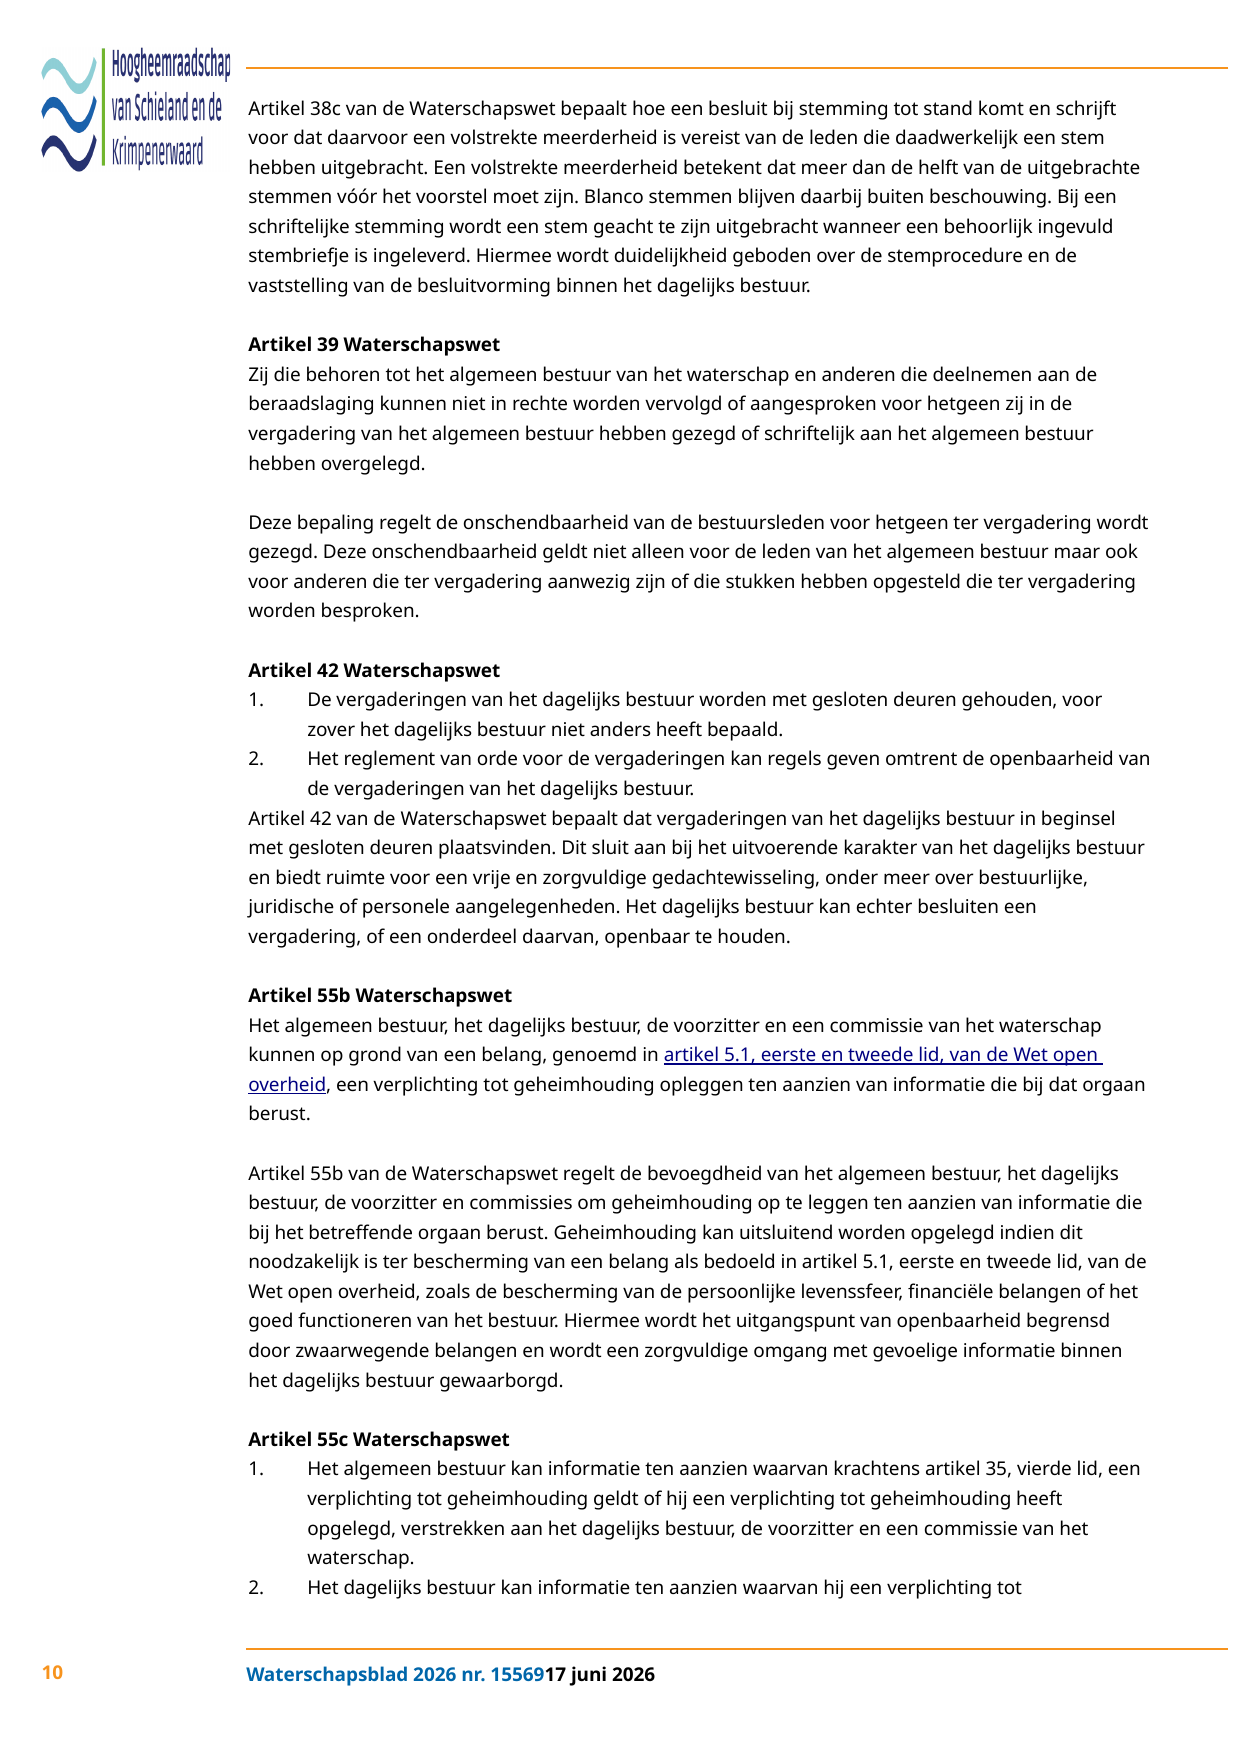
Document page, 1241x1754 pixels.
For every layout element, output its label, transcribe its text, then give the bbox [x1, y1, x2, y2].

picture [41, 47, 231, 172]
list Het algemeen bestuur kan informatie ten aanzien waarvan krachtens artikel 35, vierde lid, een verplichting tot geheimhouding geldt of hij een verplichting tot geheimhouding heeft opgelegd, verstrekken aan het dagelijks bestuur, de voorzitter en een commissie van het waterschap. [248, 1456, 1152, 1570]
text Artikel 55c Waterschapswet [248, 1426, 1152, 1452]
list Het reglement van orde voor de vergaderingen kan regels geven omtrent de openbaarheid van de vergaderingen van het dagelijks bestuur. [248, 746, 1152, 801]
text Artikel 39 Waterschapswet [248, 331, 1152, 357]
text Deze bepaling regelt de onschendbaarheid van de bestuursleden voor hetgeen ter vergadering wordt gezegd. Deze onschendbaarheid geldt niet alleen voor de leden van het algemeen bestuur maar ook voor anderen die ter vergadering aanwezig zijn of die stukken hebben opgesteld die ter vergadering worden besproken. [248, 509, 1152, 623]
text Het algemeen bestuur, het dagelijks bestuur, de voorzitter en een commissie van het waterschap kunnen op grond van een belang, genoemd in artikel 5.1, eerste en tweede lid, van de Wet open overheid, een verplichting tot geheimhouding opleggen ten aanzien van informatie die bij dat orgaan berust. [248, 1012, 1152, 1126]
text Artikel 55b van de Waterschapswet regelt de bevoegdheid van het algemeen bestuur, het dagelijks bestuur, de voorzitter en commissies om geheimhouding op te leggen ten aanzien van informatie die bij het betreffende orgaan berust. Geheimhouding kan uitsluitend worden opgelegd indien dit noodzakelijk is ter bescherming van een belang als bedoeld in artikel 5.1, eerste en tweede lid, van de Wet open overheid, zoals de bescherming van de persoonlijke levenssfeer, financiële belangen of het goed functioneren van het bestuur. Hiermee wordt het uitgangspunt van openbaarheid begrensd door zwaarwegende belangen en wordt een zorgvuldige omgang met gevoelige informatie binnen het dagelijks bestuur gewaarborgd. [248, 1160, 1152, 1393]
list De vergaderingen van het dagelijks bestuur worden met gesloten deuren gehouden, voor zover het dagelijks bestuur niet anders heeft bepaald. [248, 686, 1152, 742]
text Artikel 42 van de Waterschapswet bepaalt dat vergaderingen van het dagelijks bestuur in beginsel met gesloten deuren plaatsvinden. Dit sluit aan bij het uitvoerende karakter van het dagelijks bestuur en biedt ruimte voor een vrije en zorgvuldige gedachtewisseling, onder meer over bestuurlijke, juridische of personele aangelegenheden. Het dagelijks bestuur kan echter besluiten een vergadering, of een onderdeel daarvan, openbaar te houden. [248, 805, 1152, 949]
text Artikel 38c van de Waterschapswet bepaalt hoe een besluit bij stemming tot stand komt en schrijft voor dat daarvoor een volstrekte meerderheid is vereist van de leden die daadwerkelijk een stem hebben uitgebracht. Een volstrekte meerderheid betekent dat meer dan de helft van de uitgebrachte stemmen vóór het voorstel moet zijn. Blanco stemmen blijven daarbij buiten beschouwing. Bij een schriftelijke stemming wordt een stem geacht te zijn uitgebracht wanneer een behoorlijk ingevuld stembriefje is ingeleverd. Hiermee wordt duidelijkheid geboden over de stemprocedure en de vaststelling van de besluitvorming binnen het dagelijks bestuur. [248, 95, 1152, 298]
text Artikel 55b Waterschapswet [248, 982, 1152, 1008]
list Het dagelijks bestuur kan informatie ten aanzien waarvan hij een verplichting tot [248, 1574, 1152, 1600]
text Zij die behoren tot het algemeen bestuur van het waterschap en anderen die deelnemen aan de beraadslaging kunnen niet in rechte worden vervolgd of aangesproken voor hetgeen zij in de vergadering van het algemeen bestuur hebben gezegd of schriftelijk aan het algemeen bestuur hebben overgelegd. [248, 361, 1152, 476]
text Artikel 42 Waterschapswet [248, 657, 1152, 683]
